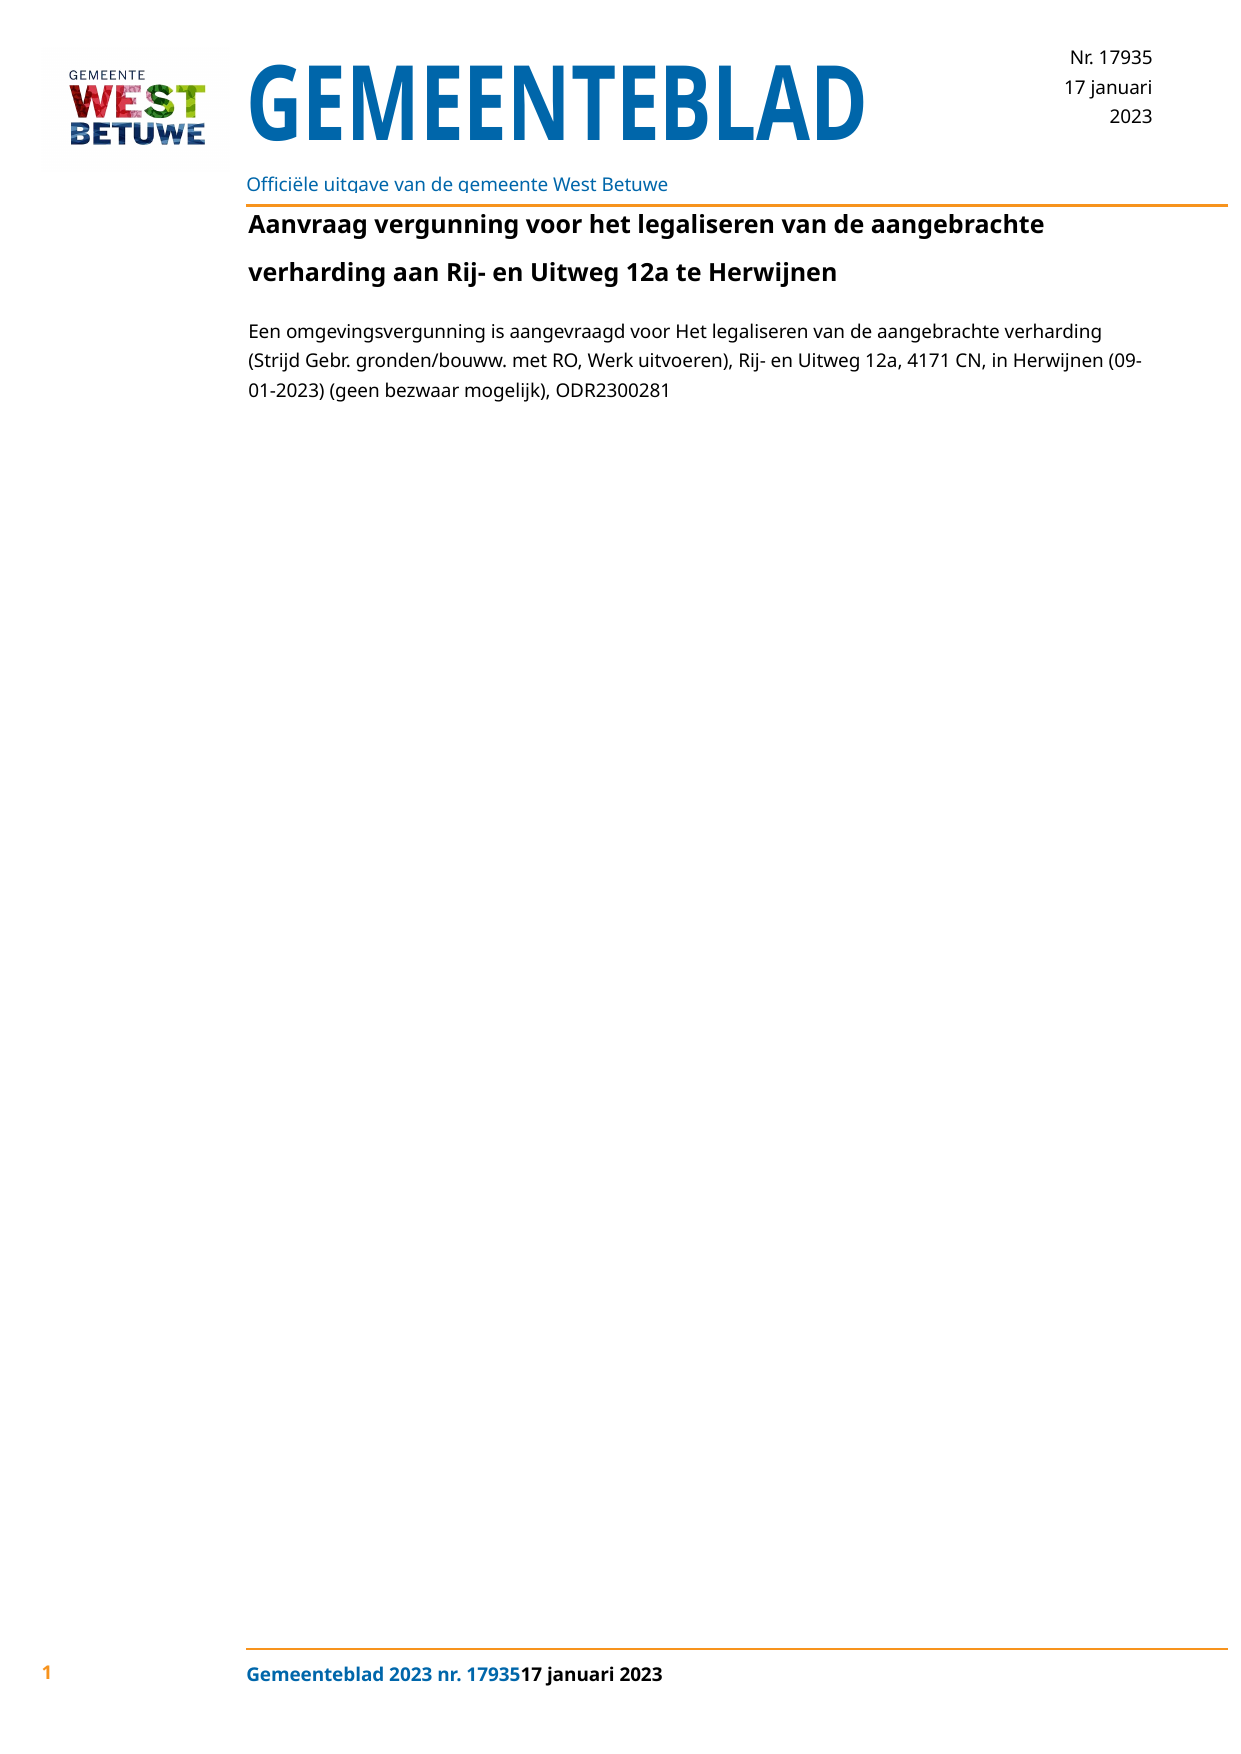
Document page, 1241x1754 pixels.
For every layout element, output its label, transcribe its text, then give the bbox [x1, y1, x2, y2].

text Aanvraag vergunning voor het legaliseren van de aangebrachte verharding aan Rij- en Uitweg 12a te Herwijnen [248, 207, 1152, 288]
picture [41, 47, 231, 172]
text Een omgevingsvergunning is aangevraagd voor Het legaliseren van de aangebrachte verharding (Strijd Gebr. gronden/bouww. met RO, Werk uitvoeren), Rij- en Uitweg 12a, 4171 CN, in Herwijnen (09-01-2023) (geen bezwaar mogelijk), ODR2300281 [248, 318, 1152, 403]
